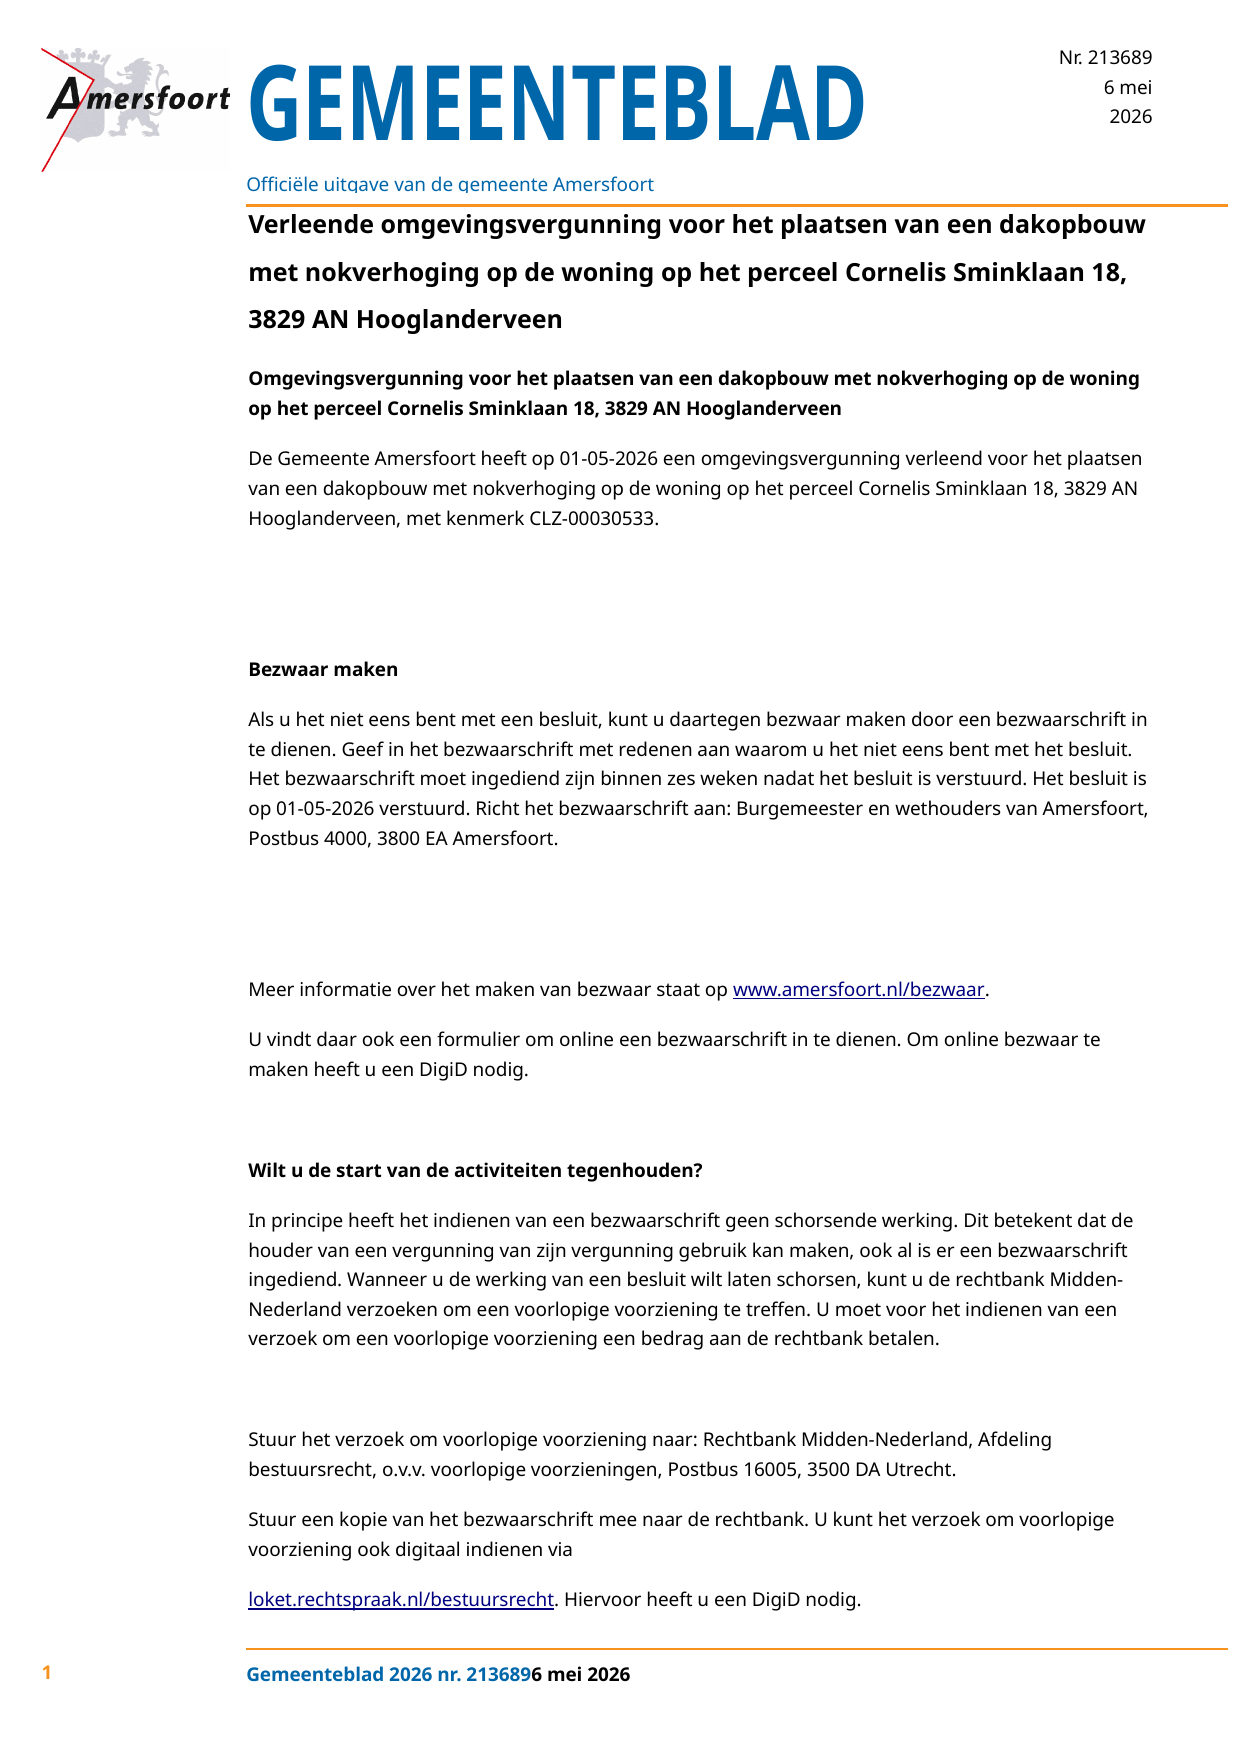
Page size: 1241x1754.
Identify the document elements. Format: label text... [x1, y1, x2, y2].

text Stuur een kopie van het bezwaarschrift mee naar de rechtbank. U kunt het verzoek om voorlopige voorziening ook digitaal indienen via [248, 1506, 1152, 1562]
text Verleende omgevingsvergunning voor het plaatsen van een dakopbouw met nokverhoging op de woning op het perceel Cornelis Sminklaan 18, 3829 AN Hooglanderveen [248, 207, 1152, 336]
text In principe heeft het indienen van een bezwaarschrift geen schorsende werking. Dit betekent dat de houder van een vergunning van zijn vergunning gebruik kan maken, ook al is er een bezwaarschrift ingediend. Wanneer u de werking van een besluit wilt laten schorsen, kunt u de rechtbank Midden-Nederland verzoeken om een voorlopige voorziening te treffen. U moet voor het indienen van een verzoek om een voorlopige voorziening een bedrag aan de rechtbank betalen. [248, 1207, 1152, 1351]
text Als u het niet eens bent met een besluit, kunt u daartegen bezwaar maken door een bezwaarschrift in te dienen. Geef in het bezwaarschrift met redenen aan waarom u het niet eens bent met het besluit. Het bezwaarschrift moet ingediend zijn binnen zes weken nadat het besluit is verstuurd. Het besluit is op 01-05-2026 verstuurd. Richt het bezwaarschrift aan: Burgemeester en wethouders van Amersfoort, Postbus 4000, 3800 EA Amersfoort. [248, 706, 1152, 850]
text Stuur het verzoek om voorlopige voorziening naar: Rechtbank Midden-Nederland, Afdeling bestuursrecht, o.v.v. voorlopige voorzieningen, Postbus 16005, 3500 DA Utrecht. [248, 1426, 1152, 1482]
text loket.rechtspraak.nl/bestuursrecht. Hiervoor heeft u een DigiD nodig. [248, 1586, 1152, 1612]
text Wilt u de start van de activiteiten tegenhouden? [248, 1157, 1152, 1182]
picture [41, 47, 231, 172]
text Omgevingsvergunning voor het plaatsen van een dakopbouw met nokverhoging op de woning op het perceel Cornelis Sminklaan 18, 3829 AN Hooglanderveen [248, 366, 1152, 421]
text Bezwaar maken [248, 656, 1152, 682]
text De Gemeente Amersfoort heeft op 01-05-2026 een omgevingsvergunning verleend voor het plaatsen van een dakopbouw met nokverhoging op de woning op het perceel Cornelis Sminklaan 18, 3829 AN Hooglanderveen, met kenmerk CLZ-00030533. [248, 446, 1152, 530]
text Meer informatie over het maken van bezwaar staat op www.amersfoort.nl/bezwaar. [248, 976, 1152, 1002]
text U vindt daar ook een formulier om online een bezwaarschrift in te dienen. Om online bezwaar te maken heeft u een DigiD nodig. [248, 1026, 1152, 1082]
